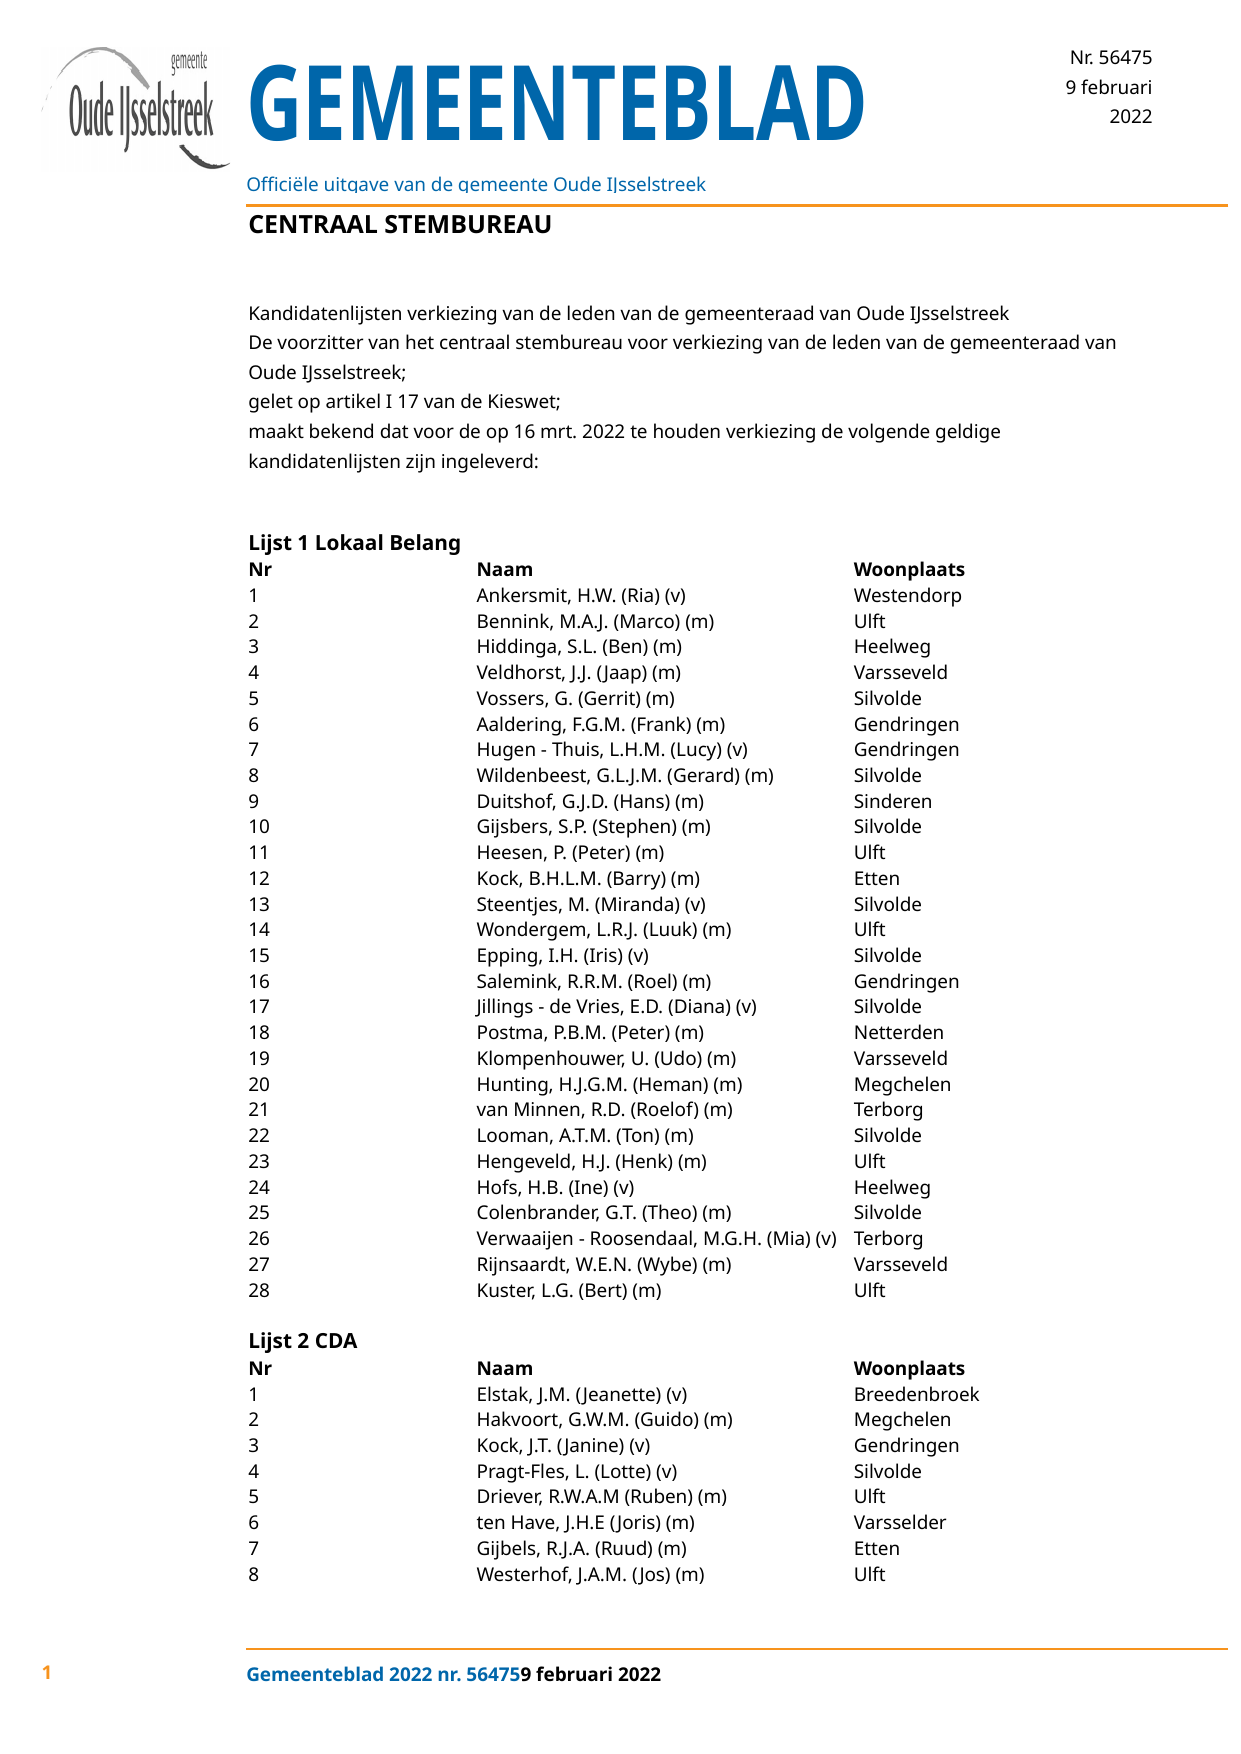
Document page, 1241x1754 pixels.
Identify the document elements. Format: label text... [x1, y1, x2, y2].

table_cell Varsseveld [854, 1045, 1152, 1071]
table_cell Ankersmit, H.W. (Ria) (v) [476, 582, 854, 608]
table_cell Breedenbroek [854, 1381, 1152, 1407]
table_cell Hugen - Thuis, L.H.M. (Lucy) (v) [476, 736, 854, 762]
table_cell Megchelen [854, 1407, 1152, 1432]
table_cell Gendringen [854, 736, 1152, 762]
table_cell 8 [248, 1561, 476, 1587]
table_cell Elstak, J.M. (Jeanette) (v) [476, 1381, 854, 1407]
text Lijst 1 Lokaal Belang [248, 528, 1152, 556]
table_cell Salemink, R.R.M. (Roel) (m) [476, 968, 854, 994]
table_cell Heelweg [854, 634, 1152, 659]
table_cell Etten [854, 1535, 1152, 1561]
table_cell 2 [248, 608, 476, 633]
table_cell Kuster, L.G. (Bert) (m) [476, 1277, 854, 1302]
table_cell Ulft [854, 1148, 1152, 1174]
table_cell Ulft [854, 1484, 1152, 1509]
table_cell 2 [248, 1407, 476, 1432]
table_cell 18 [248, 1020, 476, 1045]
table_cell Silvolde [854, 942, 1152, 968]
text Lijst 2 CDA [248, 1327, 1152, 1355]
table_cell Silvolde [854, 685, 1152, 711]
table_cell Aaldering, F.G.M. (Frank) (m) [476, 711, 854, 736]
table_cell Etten [854, 865, 1152, 891]
table_cell 5 [248, 1484, 476, 1509]
table_cell 10 [248, 814, 476, 839]
table_cell Rijnsaardt, W.E.N. (Wybe) (m) [476, 1251, 854, 1277]
table_cell Colenbrander, G.T. (Theo) (m) [476, 1200, 854, 1225]
table_cell Silvolde [854, 814, 1152, 839]
table_cell 9 [248, 788, 476, 814]
text gelet op artikel I 17 van de Kieswet; [248, 389, 1152, 414]
table_cell 23 [248, 1148, 476, 1174]
table_cell Gendringen [854, 1432, 1152, 1458]
table_cell 22 [248, 1123, 476, 1148]
table_cell Ulft [854, 917, 1152, 942]
table_cell 25 [248, 1200, 476, 1225]
table_cell Looman, A.T.M. (Ton) (m) [476, 1123, 854, 1148]
table_cell 26 [248, 1225, 476, 1251]
table_cell Hiddinga, S.L. (Ben) (m) [476, 634, 854, 659]
picture [41, 47, 231, 172]
table_cell Terborg [854, 1097, 1152, 1122]
table_header Woonplaats [854, 556, 1152, 582]
table_header Nr [248, 556, 476, 582]
table_cell Netterden [854, 1020, 1152, 1045]
table_cell Hengeveld, H.J. (Henk) (m) [476, 1148, 854, 1174]
text Kandidatenlijsten verkiezing van de leden van de gemeenteraad van Oude IJsselstreek [248, 300, 1152, 326]
table_cell Postma, P.B.M. (Peter) (m) [476, 1020, 854, 1045]
table_cell 24 [248, 1174, 476, 1199]
table_cell Silvolde [854, 891, 1152, 917]
table_cell 20 [248, 1071, 476, 1097]
table_cell Hunting, H.J.G.M. (Heman) (m) [476, 1071, 854, 1097]
table_cell 17 [248, 994, 476, 1019]
table_cell Varsseveld [854, 1251, 1152, 1277]
table_cell Wildenbeest, G.L.J.M. (Gerard) (m) [476, 762, 854, 788]
text De voorzitter van het centraal stembureau voor verkiezing van de leden van de gemeenteraad van Oude IJsselstreek; [248, 329, 1152, 385]
table_cell Ulft [854, 839, 1152, 865]
table_cell Vossers, G. (Gerrit) (m) [476, 685, 854, 711]
table_cell Verwaaijen - Roosendaal, M.G.H. (Mia) (v) [476, 1225, 854, 1251]
table_cell Terborg [854, 1225, 1152, 1251]
table_cell Hofs, H.B. (Ine) (v) [476, 1174, 854, 1199]
table_cell Heesen, P. (Peter) (m) [476, 839, 854, 865]
table_cell 19 [248, 1045, 476, 1071]
table_cell 15 [248, 942, 476, 968]
table_cell Driever, R.W.A.M (Ruben) (m) [476, 1484, 854, 1509]
table_cell 11 [248, 839, 476, 865]
table_cell Silvolde [854, 1200, 1152, 1225]
table_cell Gijsbers, S.P. (Stephen) (m) [476, 814, 854, 839]
text CENTRAAL STEMBUREAU [248, 207, 1152, 241]
table_cell van Minnen, R.D. (Roelof) (m) [476, 1097, 854, 1122]
table_cell Ulft [854, 608, 1152, 633]
table_cell 21 [248, 1097, 476, 1122]
table_cell Gendringen [854, 968, 1152, 994]
table_cell Varsselder [854, 1510, 1152, 1535]
table_cell Westerhof, J.A.M. (Jos) (m) [476, 1561, 854, 1587]
table_cell ten Have, J.H.E (Joris) (m) [476, 1510, 854, 1535]
table_cell Megchelen [854, 1071, 1152, 1097]
table_cell 1 [248, 582, 476, 608]
table_cell Pragt-Fles, L. (Lotte) (v) [476, 1458, 854, 1484]
table_cell Silvolde [854, 762, 1152, 788]
table_cell 5 [248, 685, 476, 711]
table_cell Epping, I.H. (Iris) (v) [476, 942, 854, 968]
table_cell Gijbels, R.J.A. (Ruud) (m) [476, 1535, 854, 1561]
table_cell Hakvoort, G.W.M. (Guido) (m) [476, 1407, 854, 1432]
table_cell Westendorp [854, 582, 1152, 608]
table_cell 27 [248, 1251, 476, 1277]
table_cell Ulft [854, 1561, 1152, 1587]
table_cell 4 [248, 1458, 476, 1484]
table_cell Kock, B.H.L.M. (Barry) (m) [476, 865, 854, 891]
table_cell Sinderen [854, 788, 1152, 814]
table_cell 16 [248, 968, 476, 994]
table_cell 4 [248, 659, 476, 685]
table_cell Duitshof, G.J.D. (Hans) (m) [476, 788, 854, 814]
table_cell 3 [248, 634, 476, 659]
table_cell Jillings - de Vries, E.D. (Diana) (v) [476, 994, 854, 1019]
table_header Woonplaats [854, 1355, 1152, 1381]
table_header Naam [476, 556, 854, 582]
table_cell Silvolde [854, 994, 1152, 1019]
table_cell 8 [248, 762, 476, 788]
table_cell 14 [248, 917, 476, 942]
table_cell Gendringen [854, 711, 1152, 736]
table_cell Silvolde [854, 1123, 1152, 1148]
table_cell Steentjes, M. (Miranda) (v) [476, 891, 854, 917]
table_cell Veldhorst, J.J. (Jaap) (m) [476, 659, 854, 685]
table_cell 7 [248, 1535, 476, 1561]
table_cell 1 [248, 1381, 476, 1407]
table_header Nr [248, 1355, 476, 1381]
text maakt bekend dat voor de op 16 mrt. 2022 te houden verkiezing de volgende geldige kandidatenlijsten zijn ingeleverd: [248, 418, 1152, 473]
table_header Naam [476, 1355, 854, 1381]
table_cell 6 [248, 1510, 476, 1535]
table_cell Wondergem, L.R.J. (Luuk) (m) [476, 917, 854, 942]
table_cell 12 [248, 865, 476, 891]
table_cell Bennink, M.A.J. (Marco) (m) [476, 608, 854, 633]
table_cell 3 [248, 1432, 476, 1458]
table_cell 28 [248, 1277, 476, 1302]
table_cell 6 [248, 711, 476, 736]
table_cell Heelweg [854, 1174, 1152, 1199]
table_cell 13 [248, 891, 476, 917]
table_cell 7 [248, 736, 476, 762]
table_cell Kock, J.T. (Janine) (v) [476, 1432, 854, 1458]
table_cell Klompenhouwer, U. (Udo) (m) [476, 1045, 854, 1071]
table_cell Ulft [854, 1277, 1152, 1302]
table_cell Varsseveld [854, 659, 1152, 685]
table_cell Silvolde [854, 1458, 1152, 1484]
